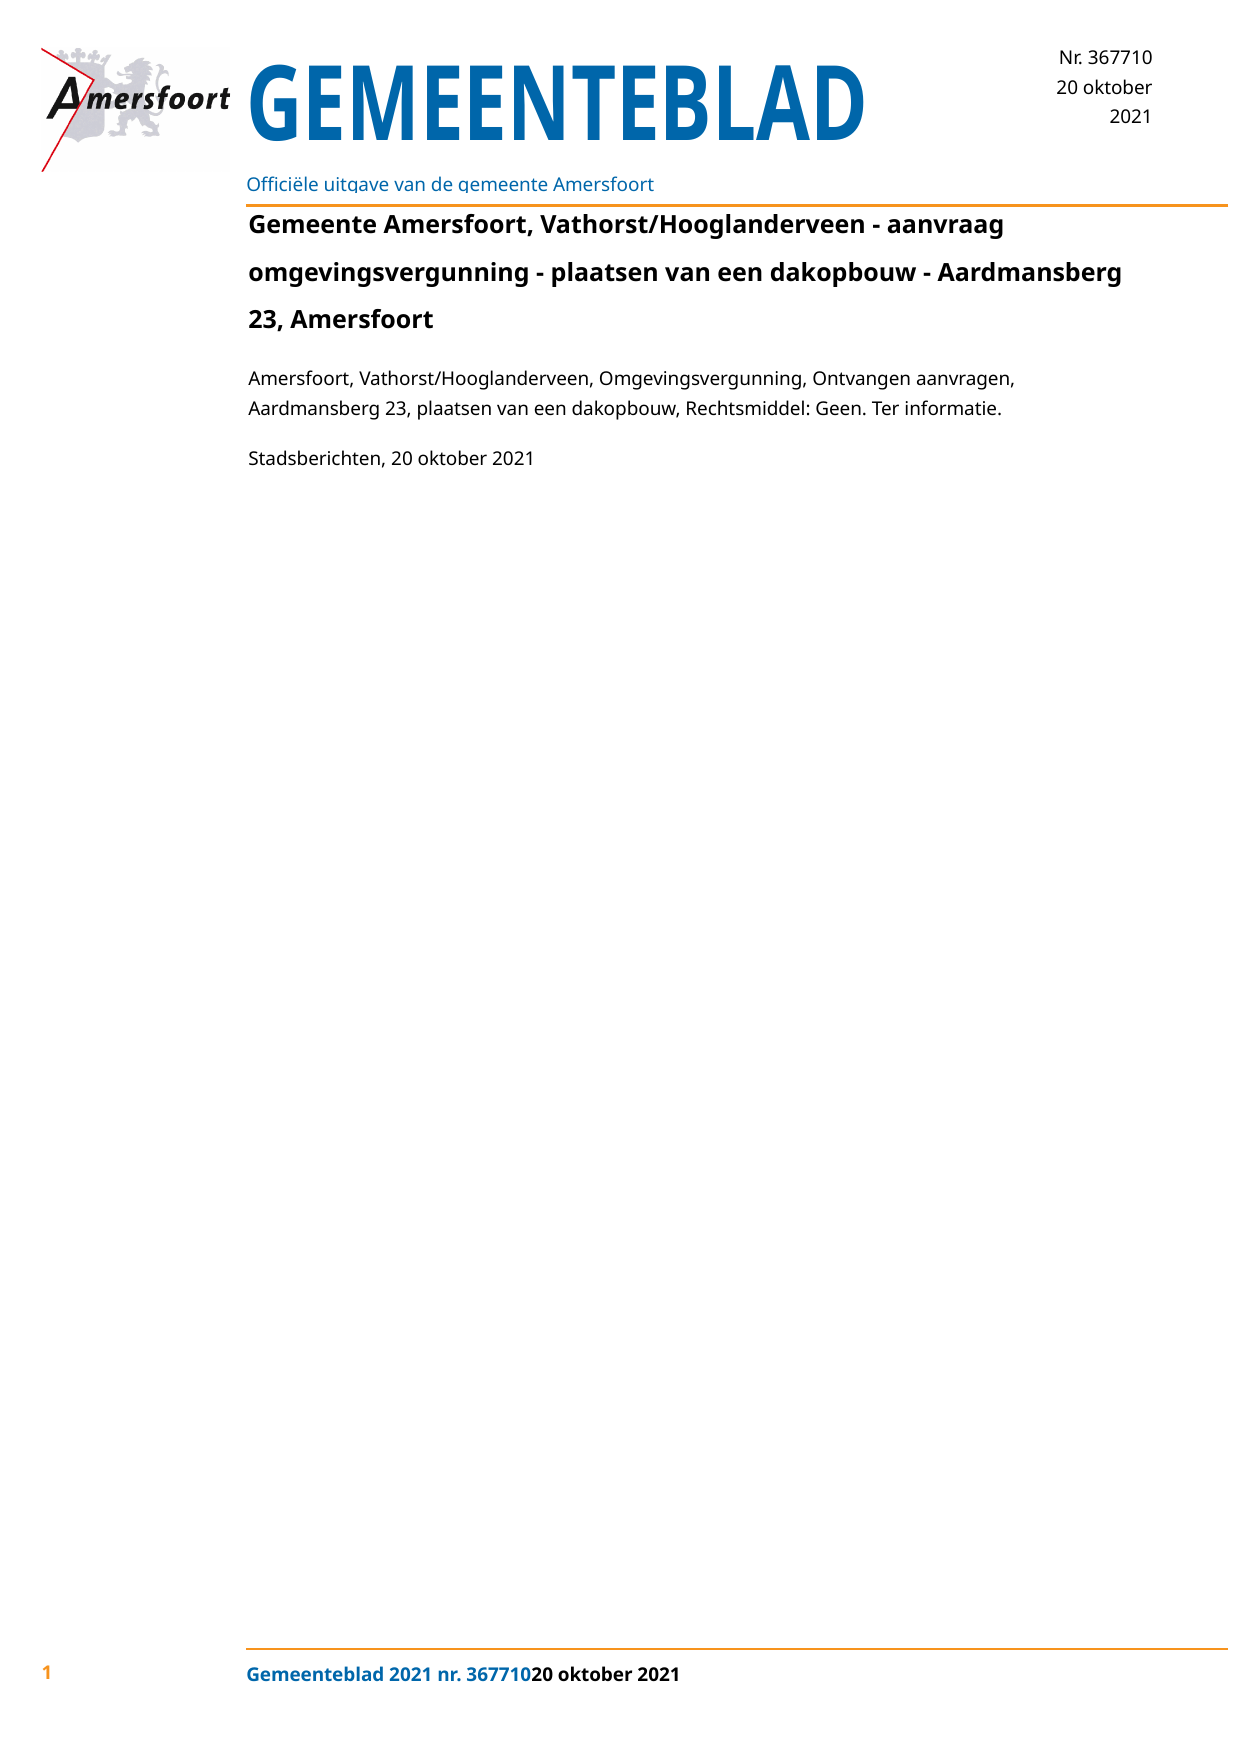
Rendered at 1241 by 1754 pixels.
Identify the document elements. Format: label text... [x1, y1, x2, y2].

picture [41, 47, 231, 172]
text Stadsberichten, 20 oktober 2021 [248, 446, 1152, 471]
text Amersfoort, Vathorst/Hooglanderveen, Omgevingsvergunning, Ontvangen aanvragen, Aardmansberg 23, plaatsen van een dakopbouw, Rechtsmiddel: Geen. Ter informatie. [248, 366, 1152, 421]
text Gemeente Amersfoort, Vathorst/Hooglanderveen - aanvraag omgevingsvergunning - plaatsen van een dakopbouw - Aardmansberg 23, Amersfoort [248, 207, 1152, 336]
